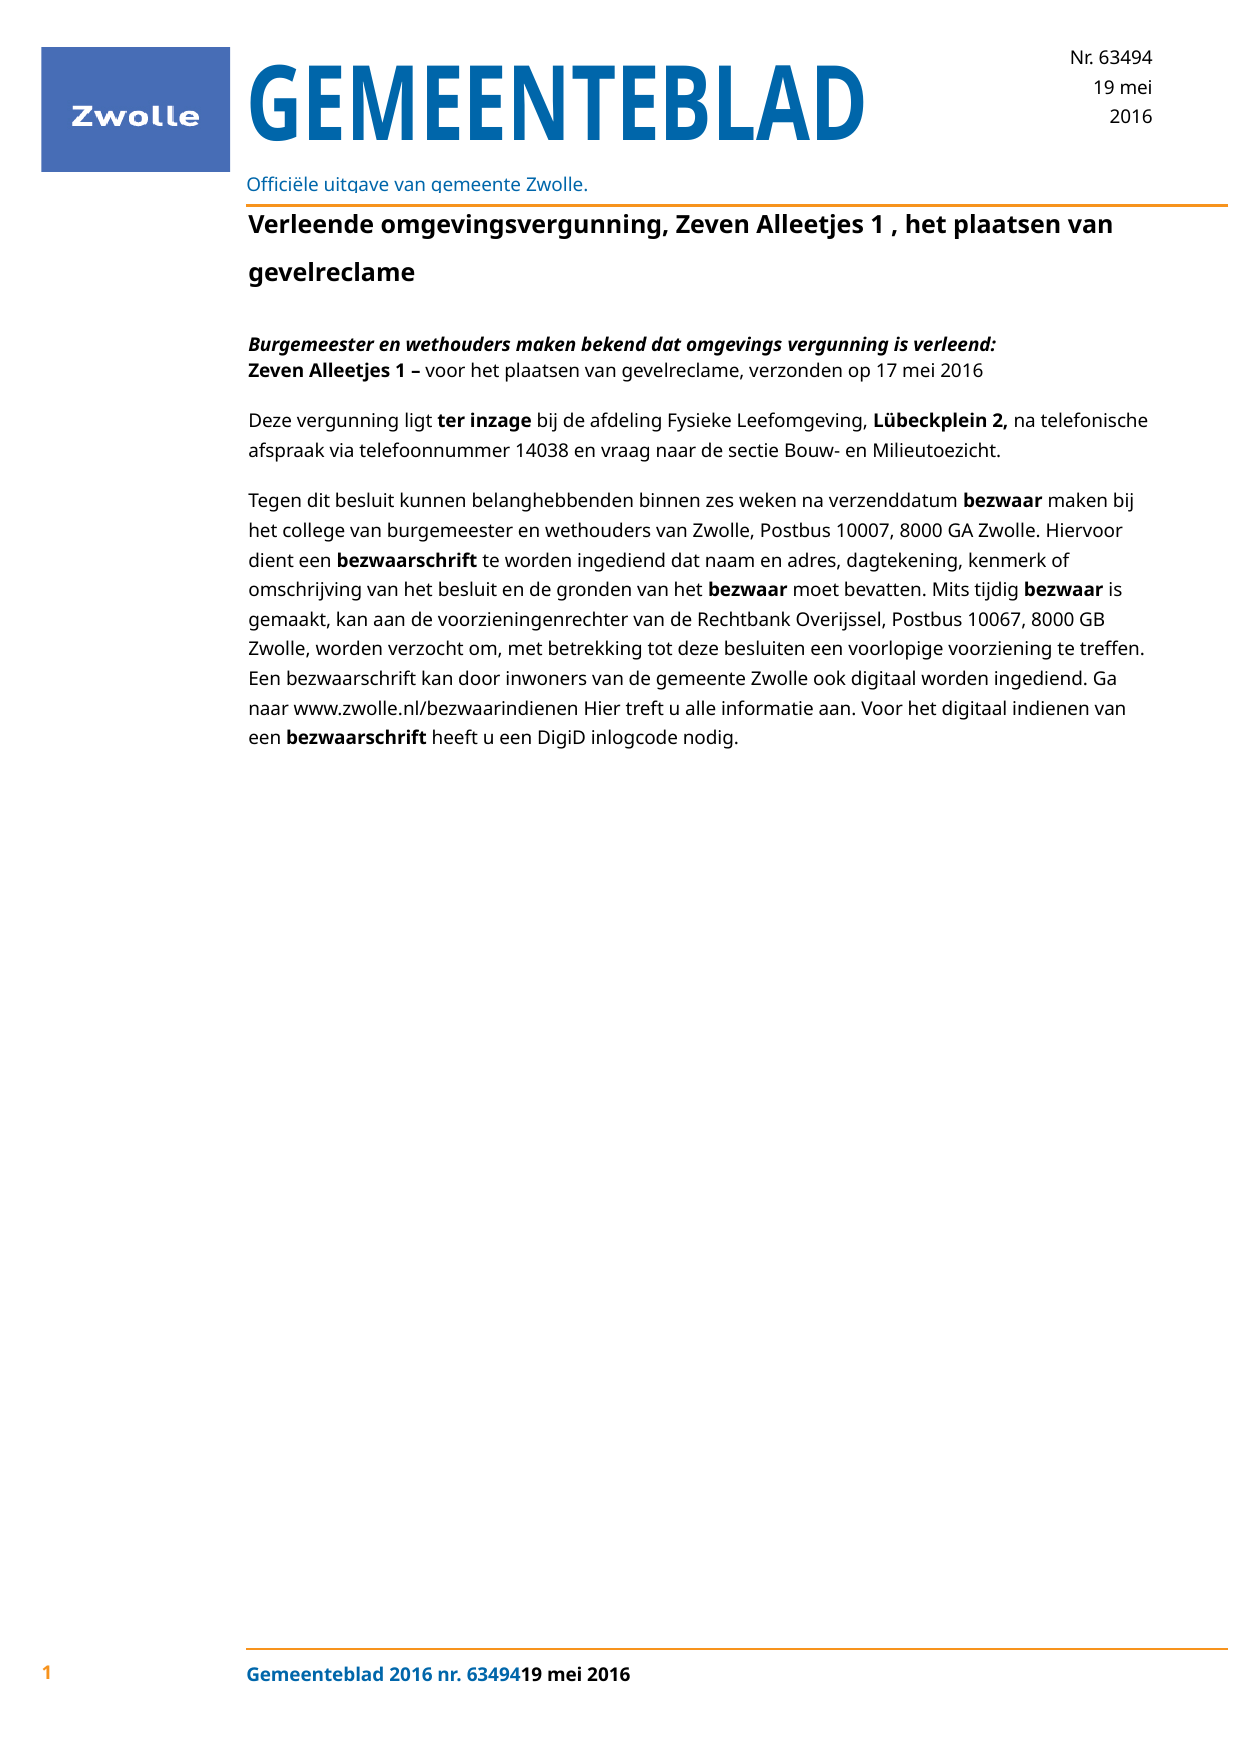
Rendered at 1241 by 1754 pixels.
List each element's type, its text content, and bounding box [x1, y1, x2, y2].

text Verleende omgevingsvergunning, Zeven Alleetjes 1 , het plaatsen van gevelreclame [248, 207, 1152, 288]
text Tegen dit besluit kunnen belanghebbenden binnen zes weken na verzenddatum bezwaar maken bij het college van burgemeester en wethouders van Zwolle, Postbus 10007, 8000 GA Zwolle. Hiervoor dient een bezwaarschrift te worden ingediend dat naam en adres, dagtekening, kenmerk of omschrijving van het besluit en de gronden van het bezwaar moet bevatten. Mits tijdig bezwaar is gemaakt, kan aan de voorzieningenrechter van de Rechtbank Overijssel, Postbus 10067, 8000 GB Zwolle, worden verzocht om, met betrekking tot deze besluiten een voorlopige voorziening te treffen. Een bezwaarschrift kan door inwoners van de gemeente Zwolle ook digitaal worden ingediend. Ga naar www.zwolle.nl/bezwaarindienen Hier treft u alle informatie aan. Voor het digitaal indienen van een bezwaarschrift heeft u een DigiD inlogcode nodig. [248, 488, 1152, 750]
picture [41, 47, 231, 172]
text Zeven Alleetjes 1 – voor het plaatsen van gevelreclame, verzonden op 17 mei 2016 [248, 357, 1152, 383]
text Burgemeester en wethouders maken bekend dat omgevings vergunning is verleend: [248, 331, 1152, 357]
text Deze vergunning ligt ter inzage bij de afdeling Fysieke Leefomgeving, Lübeckplein 2, na telefonische afspraak via telefoonnummer 14038 en vraag naar de sectie Bouw- en Milieutoezicht. [248, 408, 1152, 463]
